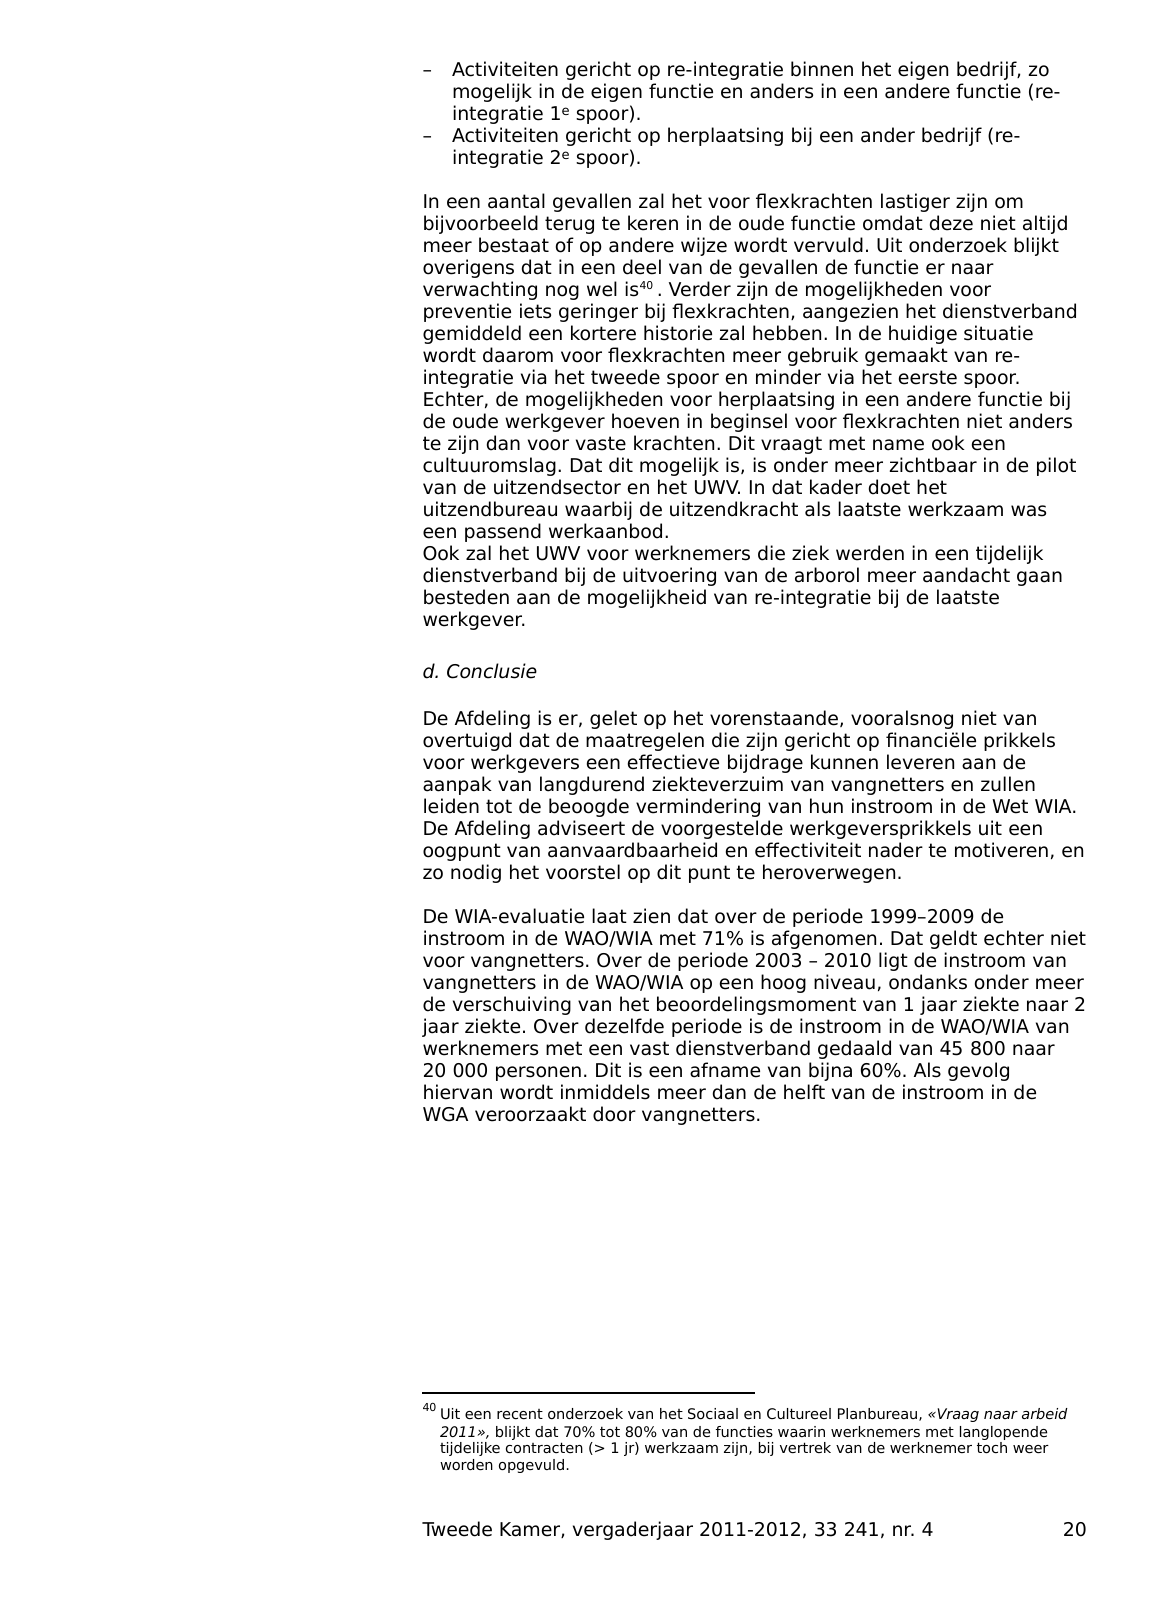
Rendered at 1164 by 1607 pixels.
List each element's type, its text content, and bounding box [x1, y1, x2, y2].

text Uit een recent onderzoek van het Sociaal en Cultureel Planbureau, «Vraag naar arbeid 2011», blijkt dat 70% tot 80% van de functies waarin werknemers met langlopende tijdelijke contracten (> 1 jr) werkzaam zijn, bij vertrek van de werknemer toch weer worden opgevuld. [422, 1402, 1087, 1474]
text De WIA-evaluatie laat zien dat over de periode 1999–2009 de instroom in de WAO/WIA met 71% is afgenomen. Dat geldt echter niet voor vangnetters. Over de periode 2003 – 2010 ligt de instroom van vangnetters in de WAO/WIA op een hoog niveau, ondanks onder meer de verschuiving van het beoordelingsmoment van 1 jaar ziekte naar 2 jaar ziekte. Over dezelfde periode is de instroom in de WAO/WIA van werknemers met een vast dienstverband gedaald van 45 800 naar 20 000 personen. Dit is een afname van bijna 60%. Als gevolg hiervan wordt inmiddels meer dan de helft van de instroom in de WGA veroorzaakt door vangnetters. [422, 906, 1087, 1126]
subtitle d. Conclusie [422, 661, 1087, 683]
text In een aantal gevallen zal het voor flexkrachten lastiger zijn om bijvoorbeeld terug te keren in de oude functie omdat deze niet altijd meer bestaat of op andere wijze wordt vervuld. Uit onderzoek blijkt overigens dat in een deel van de gevallen de functie er naar verwachting nog wel is. Verder zijn de mogelijkheden voor preventie iets geringer bij flexkrachten, aangezien het dienstverband gemiddeld een kortere historie zal hebben. In de huidige situatie wordt daarom voor flexkrachten meer gebruik gemaakt van re-integratie via het tweede spoor en minder via het eerste spoor. Echter, de mogelijkheden voor herplaatsing in een andere functie bij de oude werkgever hoeven in beginsel voor flexkrachten niet anders te zijn dan voor vaste krachten. Dit vraagt met name ook een cultuuromslag. Dat dit mogelijk is, is onder meer zichtbaar in de pilot van de uitzendsector en het UWV. In dat kader doet het uitzendbureau waarbij de uitzendkracht als laatste werkzaam was een passend werkaanbod. [422, 191, 1087, 543]
text – Activiteiten gericht op herplaatsing bij een ander bedrijf (re-integratie 2e spoor). [422, 125, 1087, 169]
text Ook zal het UWV voor werknemers die ziek werden in een tijdelijk dienstverband bij de uitvoering van de arborol meer aandacht gaan besteden aan de mogelijkheid van re-integratie bij de laatste werkgever. [422, 543, 1087, 631]
text – Activiteiten gericht op re-integratie binnen het eigen bedrijf, zo mogelijk in de eigen functie en anders in een andere functie (re-integratie 1e spoor). [422, 59, 1087, 125]
text De Afdeling is er, gelet op het vorenstaande, vooralsnog niet van overtuigd dat de maatregelen die zijn gericht op financiële prikkels voor werkgevers een effectieve bijdrage kunnen leveren aan de aanpak van langdurend ziekteverzuim van vangnetters en zullen leiden tot de beoogde vermindering van hun instroom in de Wet WIA. De Afdeling adviseert de voorgestelde werkgeversprikkels uit een oogpunt van aanvaardbaarheid en effectiviteit nader te motiveren, en zo nodig het voorstel op dit punt te heroverwegen. [422, 708, 1087, 883]
